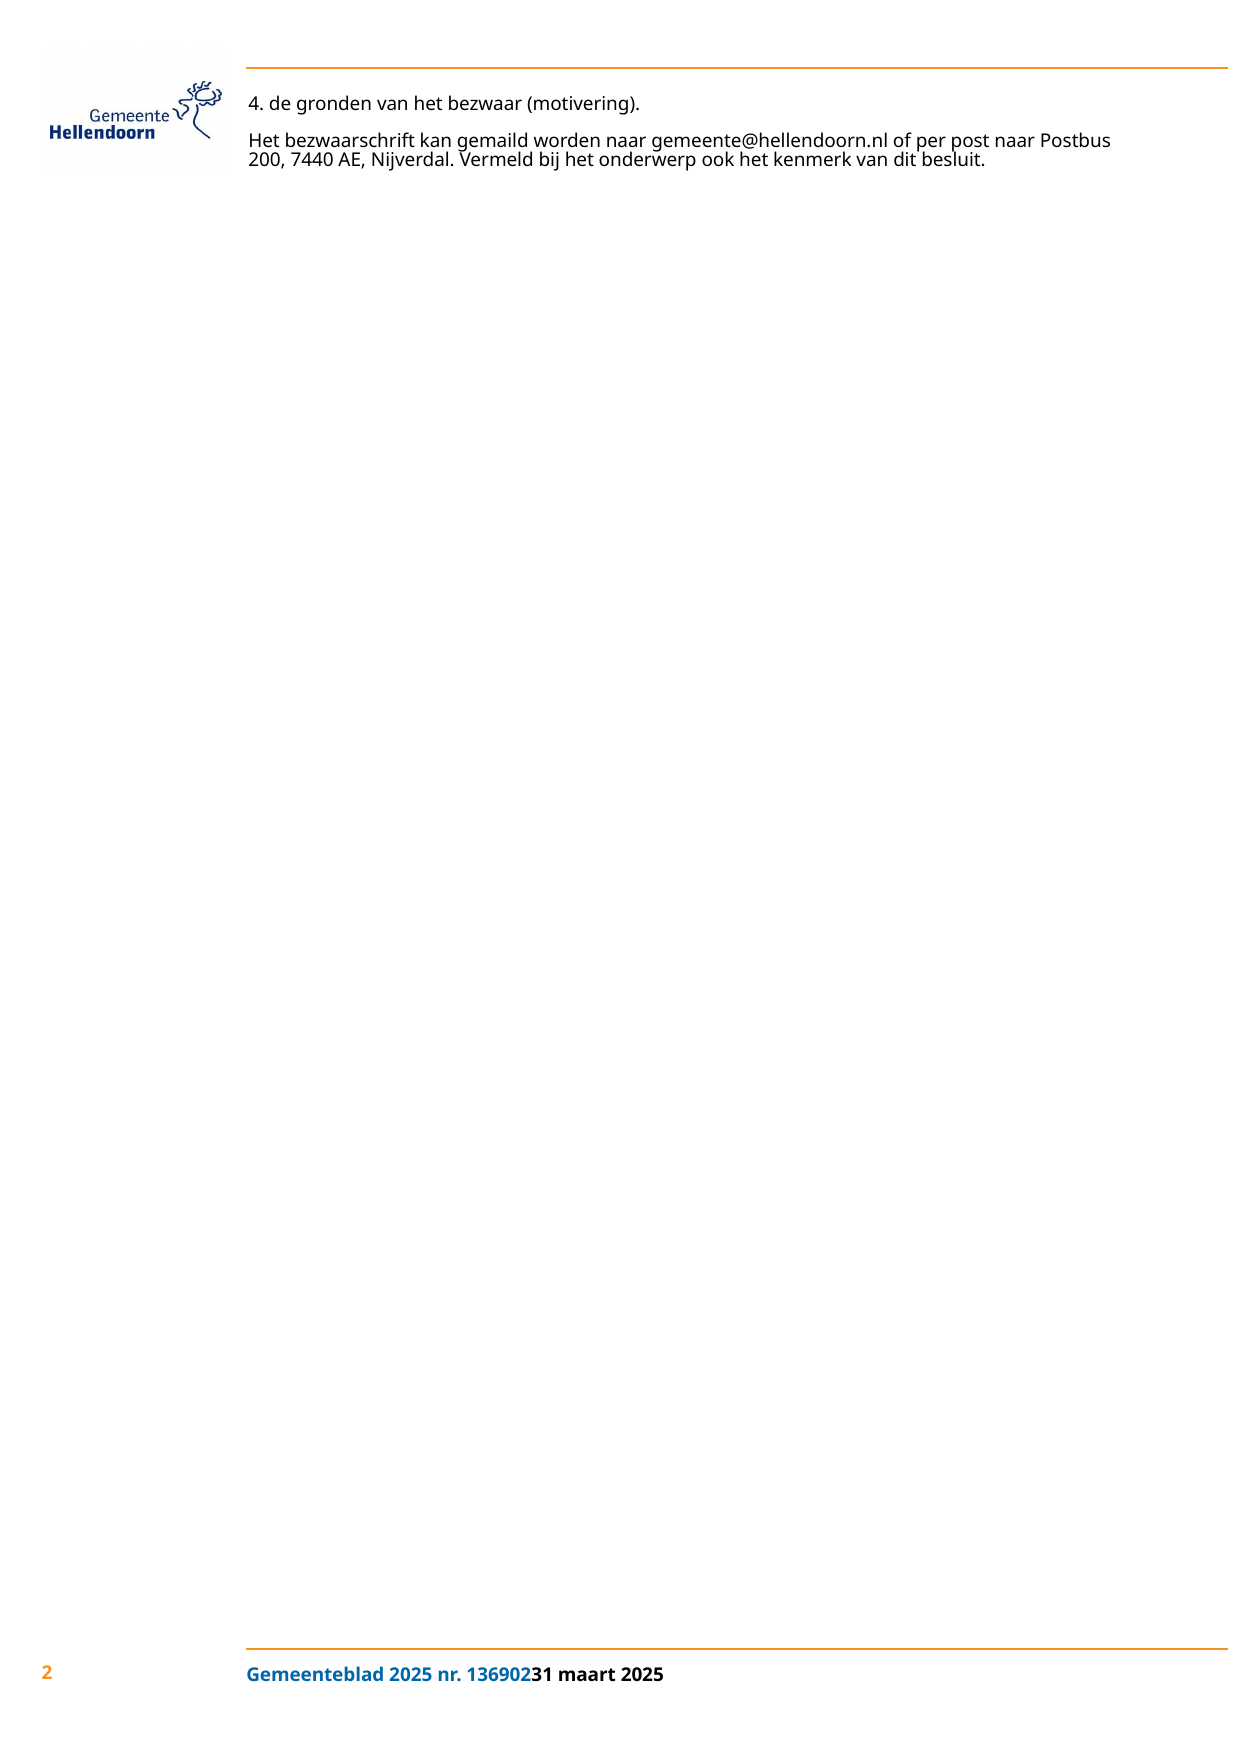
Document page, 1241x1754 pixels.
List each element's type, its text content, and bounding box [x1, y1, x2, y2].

text Het bezwaarschrift kan gemaild worden naar gemeente@hellendoorn.nl of per post naar Postbus 200, 7440 AE, Nijverdal. Vermeld bij het onderwerp ook het kenmerk van dit besluit. [248, 132, 1152, 170]
text 4. de gronden van het bezwaar (motivering). [248, 95, 1152, 114]
picture [41, 47, 231, 172]
